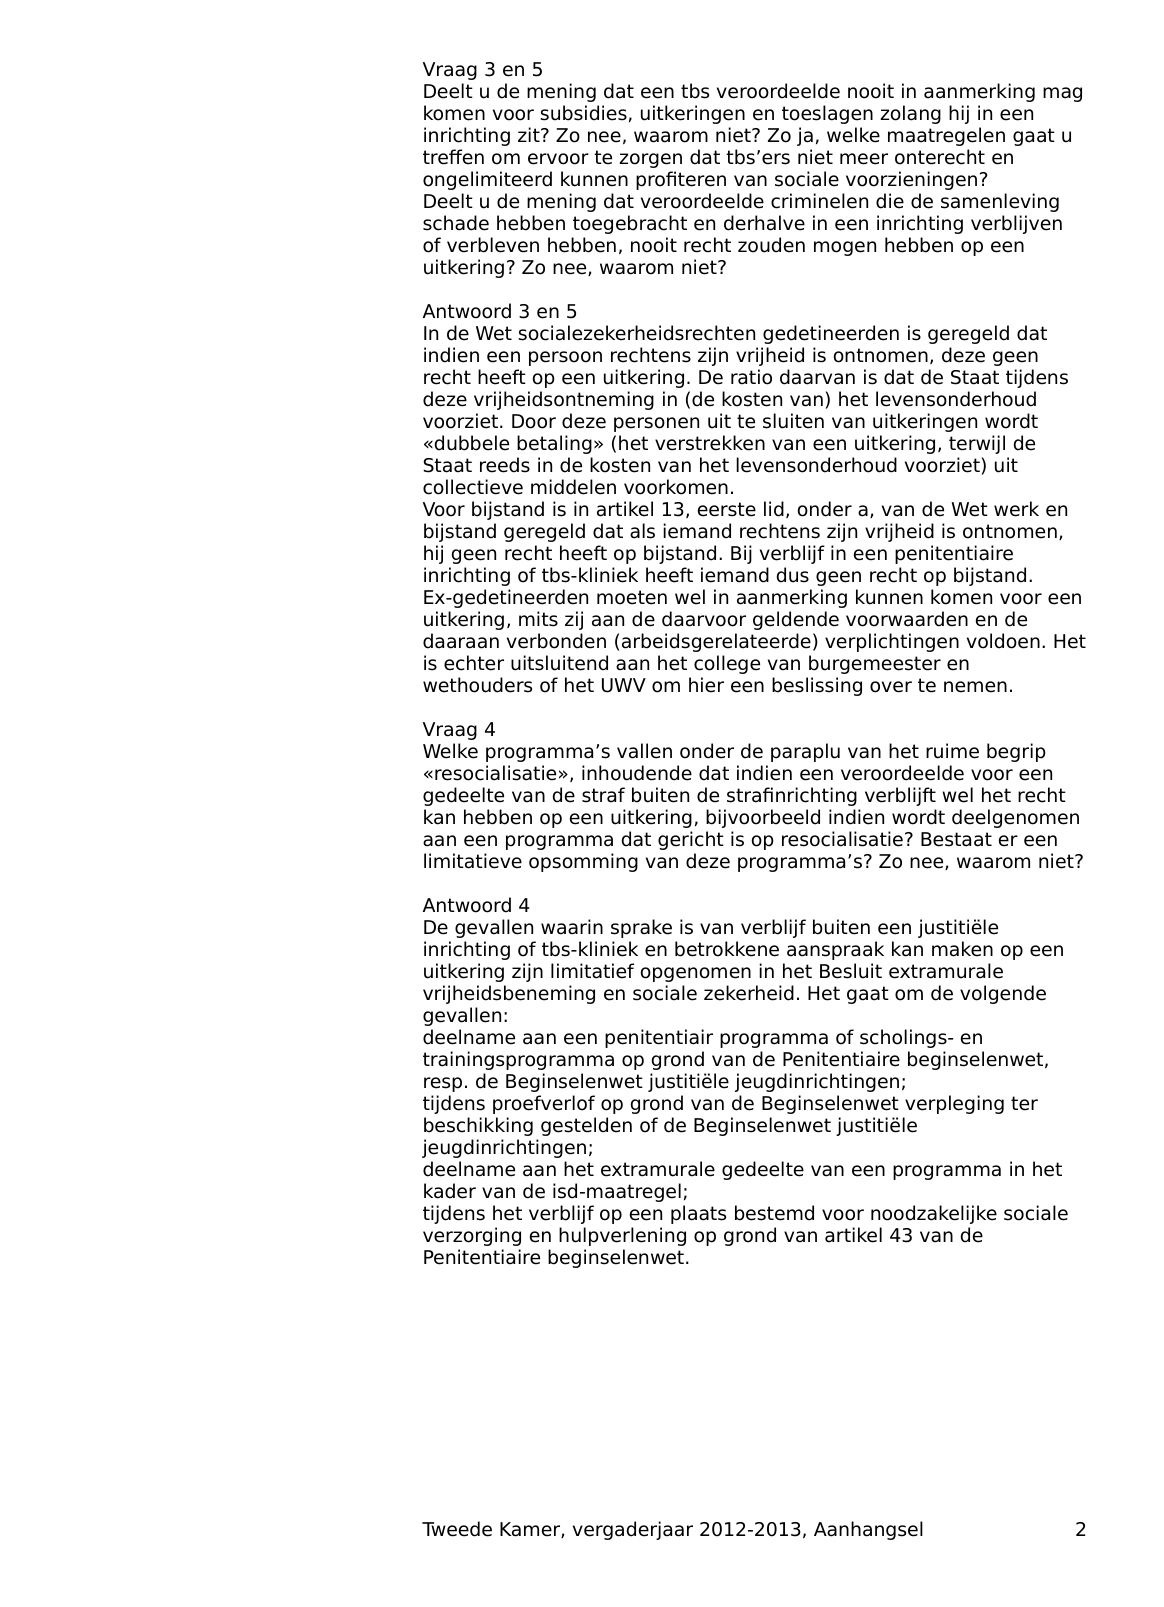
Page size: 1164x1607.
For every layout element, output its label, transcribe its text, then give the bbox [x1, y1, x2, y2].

text tijdens proefverlof op grond van de Beginselenwet verpleging ter beschikking gestelden of de Beginselenwet justitiële jeugdinrichtingen; [422, 1093, 1087, 1159]
text tijdens het verblijf op een plaats bestemd voor noodzakelijke sociale verzorging en hulpverlening op grond van artikel 43 van de Penitentiaire beginselenwet. [422, 1203, 1087, 1268]
text In de Wet socialezekerheidsrechten gedetineerden is geregeld dat indien een persoon rechtens zijn vrijheid is ontnomen, deze geen recht heeft op een uitkering. De ratio daarvan is dat de Staat tijdens deze vrijheidsontneming in (de kosten van) het levensonderhoud voorziet. Door deze personen uit te sluiten van uitkeringen wordt «dubbele betaling» (het verstrekken van een uitkering, terwijl de Staat reeds in de kosten van het levensonderhoud voorziet) uit collectieve middelen voorkomen. [422, 323, 1087, 499]
text Vraag 3 en 5 [422, 59, 1087, 81]
text deelname aan het extramurale gedeelte van een programma in het kader van de isd-maatregel; [422, 1159, 1087, 1203]
text Welke programma’s vallen onder de paraplu van het ruime begrip «resocialisatie», inhoudende dat indien een veroordeelde voor een gedeelte van de straf buiten de strafinrichting verblijft wel het recht kan hebben op een uitkering, bijvoorbeeld indien wordt deelgenomen aan een programma dat gericht is op resocialisatie? Bestaat er een limitatieve opsomming van deze programma’s? Zo nee, waarom niet? [422, 741, 1087, 873]
text deelname aan een penitentiair programma of scholings- en trainingsprogramma op grond van de Penitentiaire beginselenwet, resp. de Beginselenwet justitiële jeugdinrichtingen; [422, 1027, 1087, 1093]
text Deelt u de mening dat veroordeelde criminelen die de samenleving schade hebben toegebracht en derhalve in een inrichting verblijven of verbleven hebben, nooit recht zouden mogen hebben op een uitkering? Zo nee, waarom niet? [422, 191, 1087, 279]
text Vraag 4 [422, 719, 1087, 741]
text Antwoord 4 [422, 895, 1087, 917]
text Deelt u de mening dat een tbs veroordeelde nooit in aanmerking mag komen voor subsidies, uitkeringen en toeslagen zolang hij in een inrichting zit? Zo nee, waarom niet? Zo ja, welke maatregelen gaat u treffen om ervoor te zorgen dat tbs’ers niet meer onterecht en ongelimiteerd kunnen profiteren van sociale voorzieningen? [422, 81, 1087, 191]
text Antwoord 3 en 5 [422, 301, 1087, 323]
text Voor bijstand is in artikel 13, eerste lid, onder a, van de Wet werk en bijstand geregeld dat als iemand rechtens zijn vrijheid is ontnomen, hij geen recht heeft op bijstand. Bij verblijf in een penitentiaire inrichting of tbs-kliniek heeft iemand dus geen recht op bijstand. [422, 499, 1087, 587]
text De gevallen waarin sprake is van verblijf buiten een justitiële inrichting of tbs-kliniek en betrokkene aanspraak kan maken op een uitkering zijn limitatief opgenomen in het Besluit extramurale vrijheidsbeneming en sociale zekerheid. Het gaat om de volgende gevallen: [422, 917, 1087, 1027]
text Ex-gedetineerden moeten wel in aanmerking kunnen komen voor een uitkering, mits zij aan de daarvoor geldende voorwaarden en de daaraan verbonden (arbeidsgerelateerde) verplichtingen voldoen. Het is echter uitsluitend aan het college van burgemeester en wethouders of het UWV om hier een beslissing over te nemen. [422, 587, 1087, 697]
